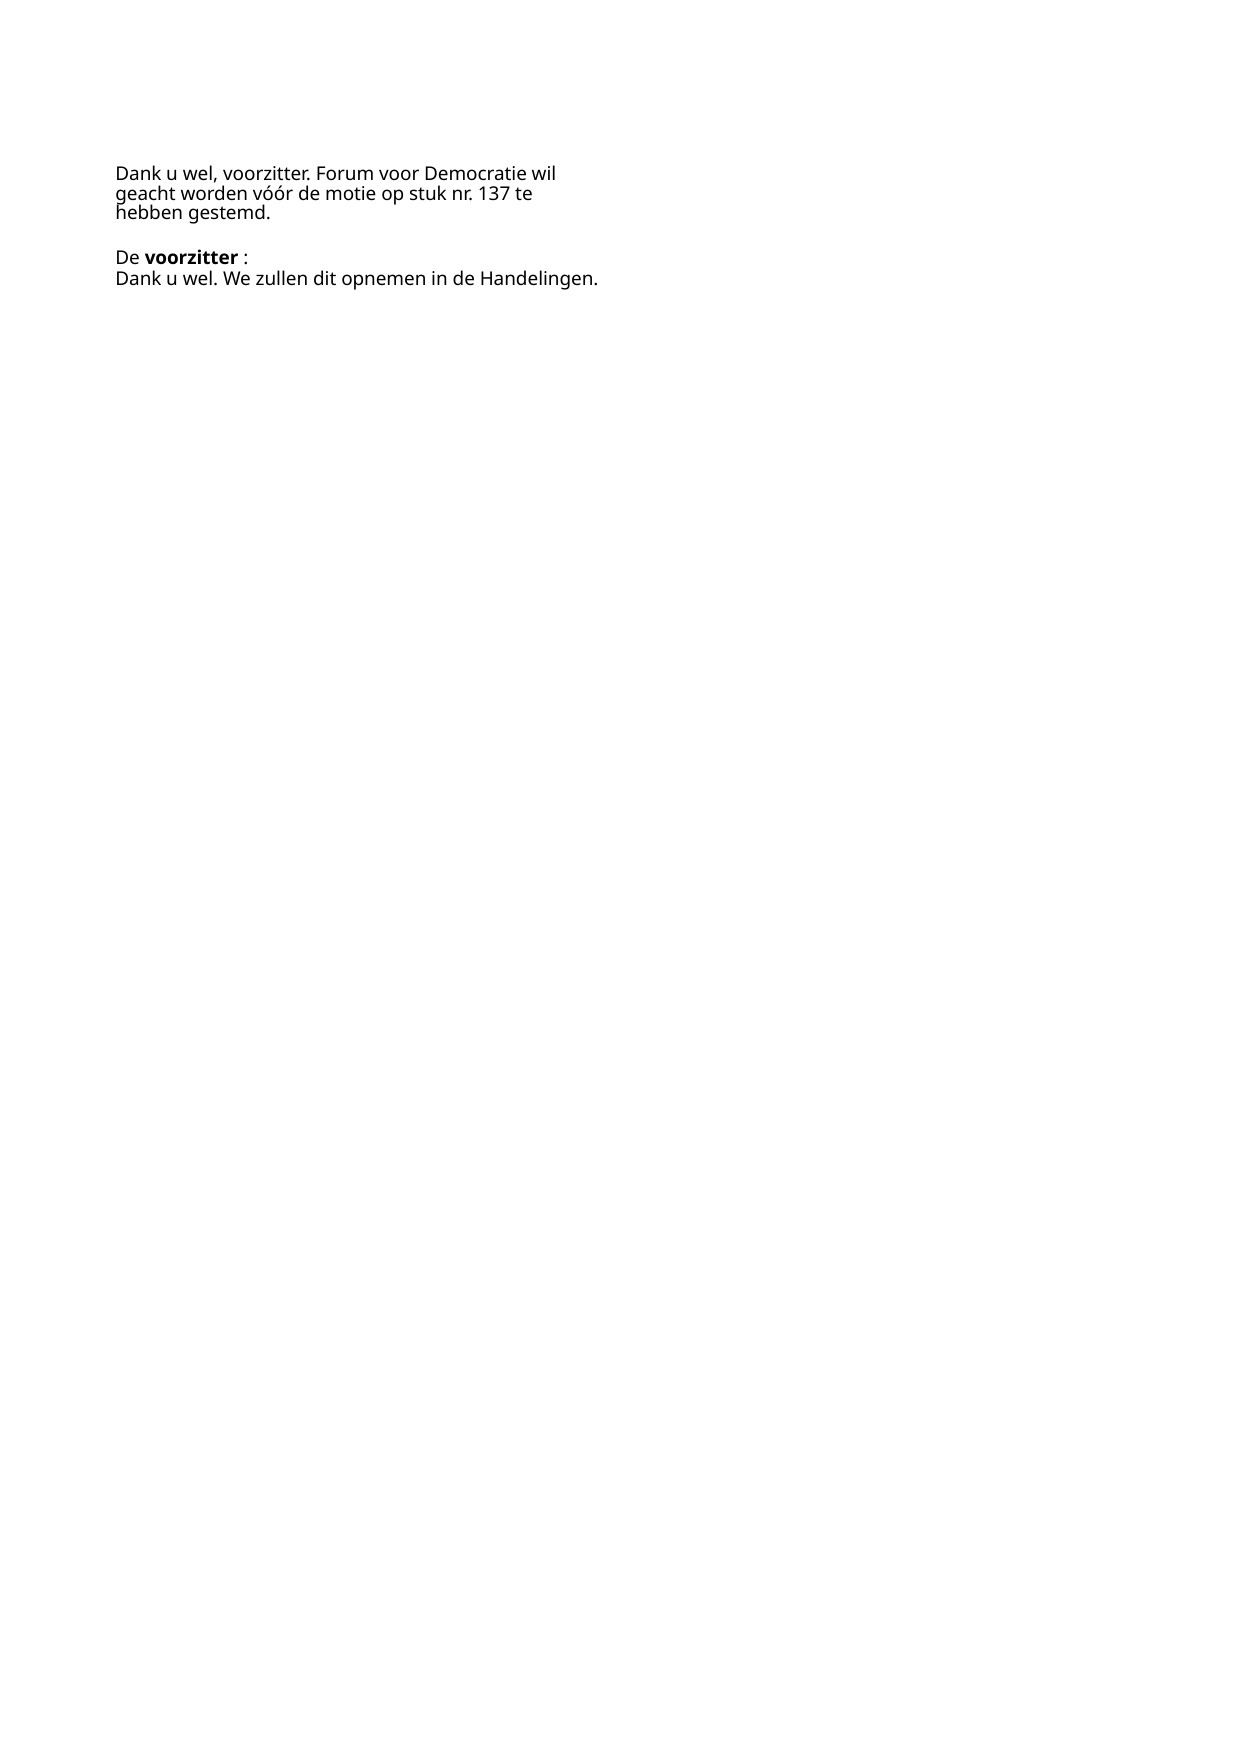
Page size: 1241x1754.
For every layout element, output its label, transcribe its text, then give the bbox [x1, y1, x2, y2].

text De voorzitter : [115, 244, 605, 270]
text Dank u wel. We zullen dit opnemen in de Handelingen. [115, 270, 605, 289]
text Dank u wel, voorzitter. Forum voor Democratie wil geacht worden vóór de motie op stuk nr. 137 te hebben gestemd. [115, 165, 605, 223]
